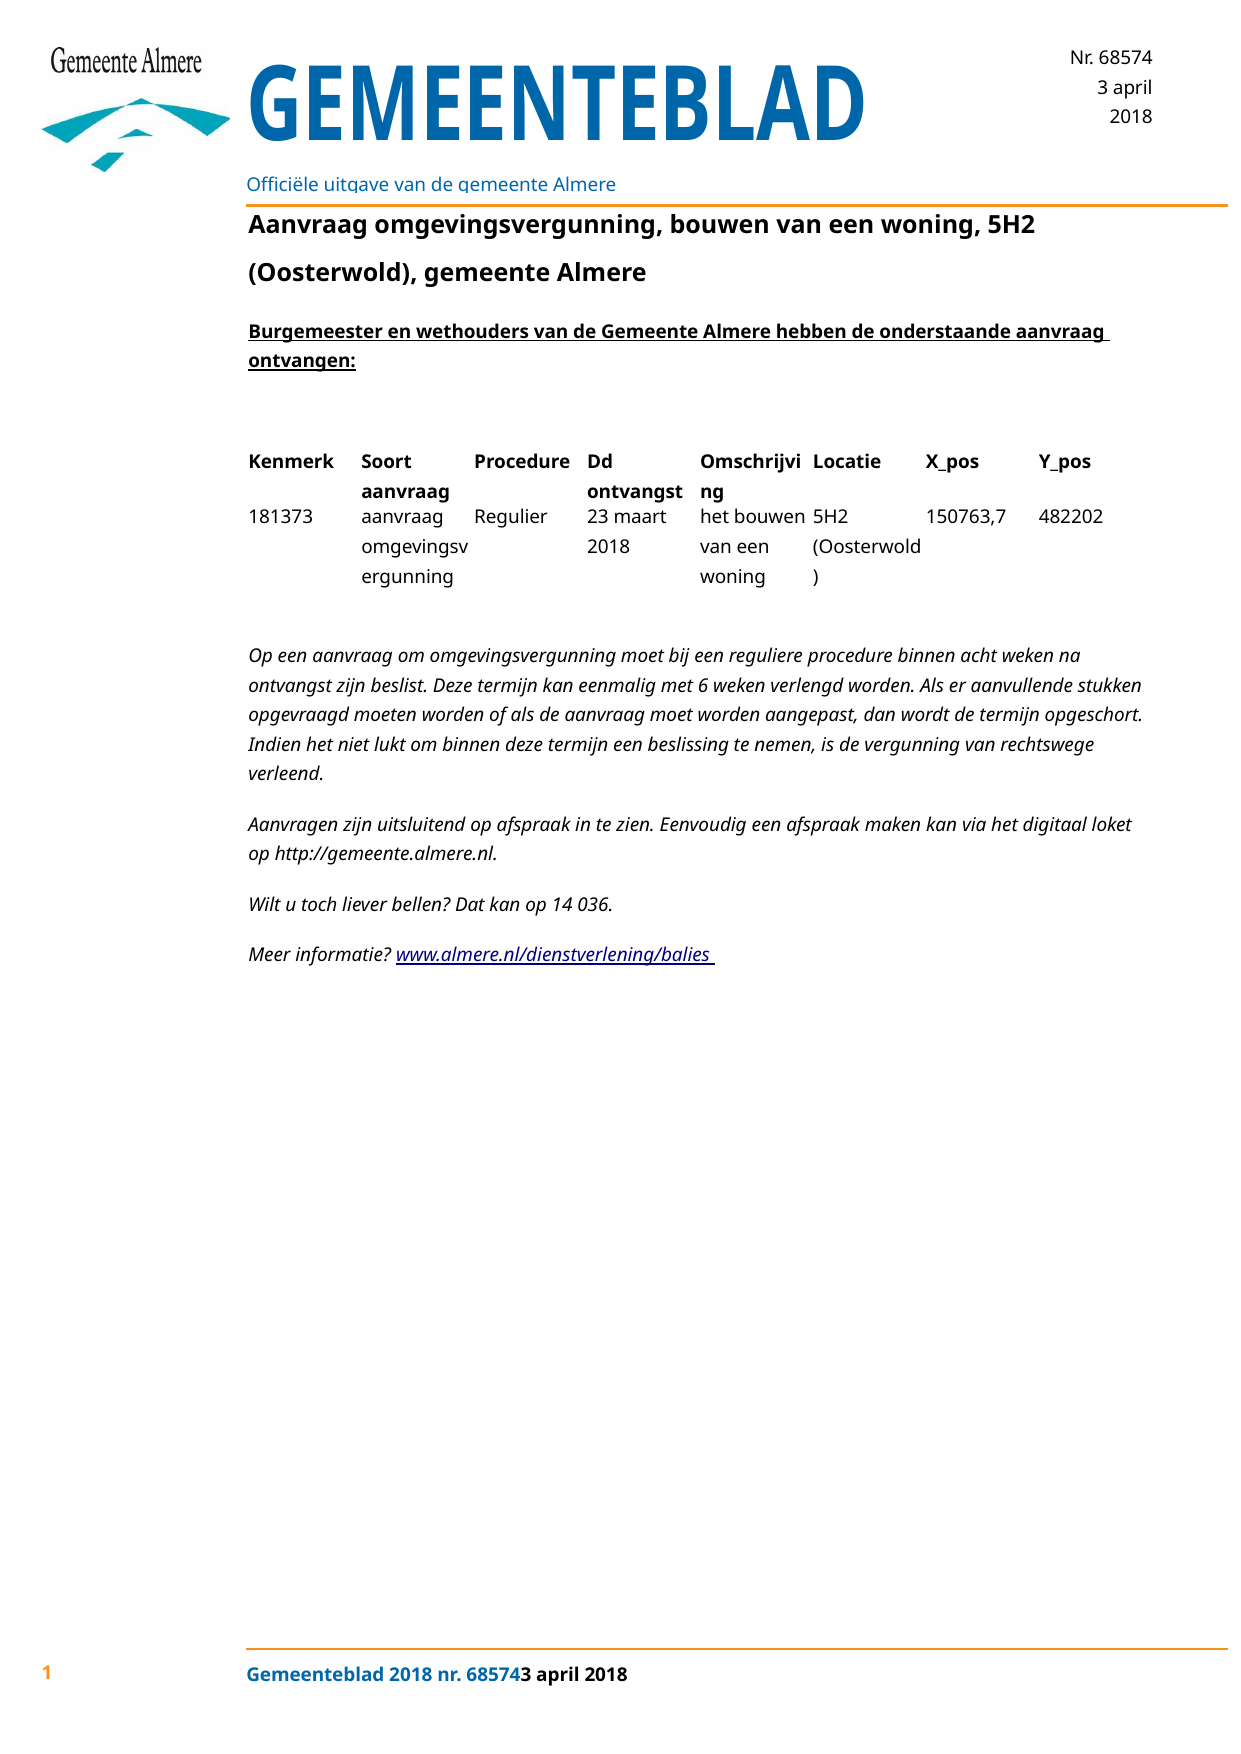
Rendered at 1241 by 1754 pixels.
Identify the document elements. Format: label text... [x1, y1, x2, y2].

table_cell 23 maart 2018 [587, 504, 700, 589]
table_cell 5H2 (Oosterwold) [813, 504, 926, 589]
text Burgemeester en wethouders van de Gemeente Almere hebben de onderstaande aanvraag ontvangen: [248, 318, 1152, 373]
text Wilt u toch liever bellen? Dat kan op 14 036. [248, 891, 1152, 917]
table_header Soort aanvraag [361, 449, 474, 504]
text Aanvragen zijn uitsluitend op afspraak in te zien. Eenvoudig een afspraak maken kan via het digitaal loket op http://gemeente.almere.nl. [248, 811, 1152, 866]
table_header Dd ontvangst [587, 449, 700, 504]
text Op een aanvraag om omgevingsvergunning moet bij een reguliere procedure binnen acht weken na ontvangst zijn beslist. Deze termijn kan eenmalig met 6 weken verlengd worden. Als er aanvullende stukken opgevraagd moeten worden of als de aanvraag moet worden aangepast, dan wordt de termijn opgeschort. Indien het niet lukt om binnen deze termijn een beslissing te nemen, is de vergunning van rechtswege verleend. [248, 642, 1152, 786]
table_cell 181373 [248, 504, 361, 589]
table_header Omschrijving [700, 449, 813, 504]
table_header Locatie [813, 449, 926, 504]
table_cell het bouwen van een woning [700, 504, 813, 589]
table_cell 150763,7 [926, 504, 1038, 589]
table_header Kenmerk [248, 449, 361, 504]
table_cell aanvraag omgevingsvergunning [361, 504, 474, 589]
table_header Y_pos [1039, 449, 1152, 504]
text Meer informatie? www.almere.nl/dienstverlening/balies [248, 941, 1152, 967]
text Aanvraag omgevingsvergunning, bouwen van een woning, 5H2 (Oosterwold), gemeente Almere [248, 207, 1152, 288]
table_cell 482202 [1039, 504, 1152, 589]
table_header Procedure [474, 449, 587, 504]
table_cell Regulier [474, 504, 587, 589]
picture [41, 47, 231, 172]
table_header X_pos [926, 449, 1038, 504]
